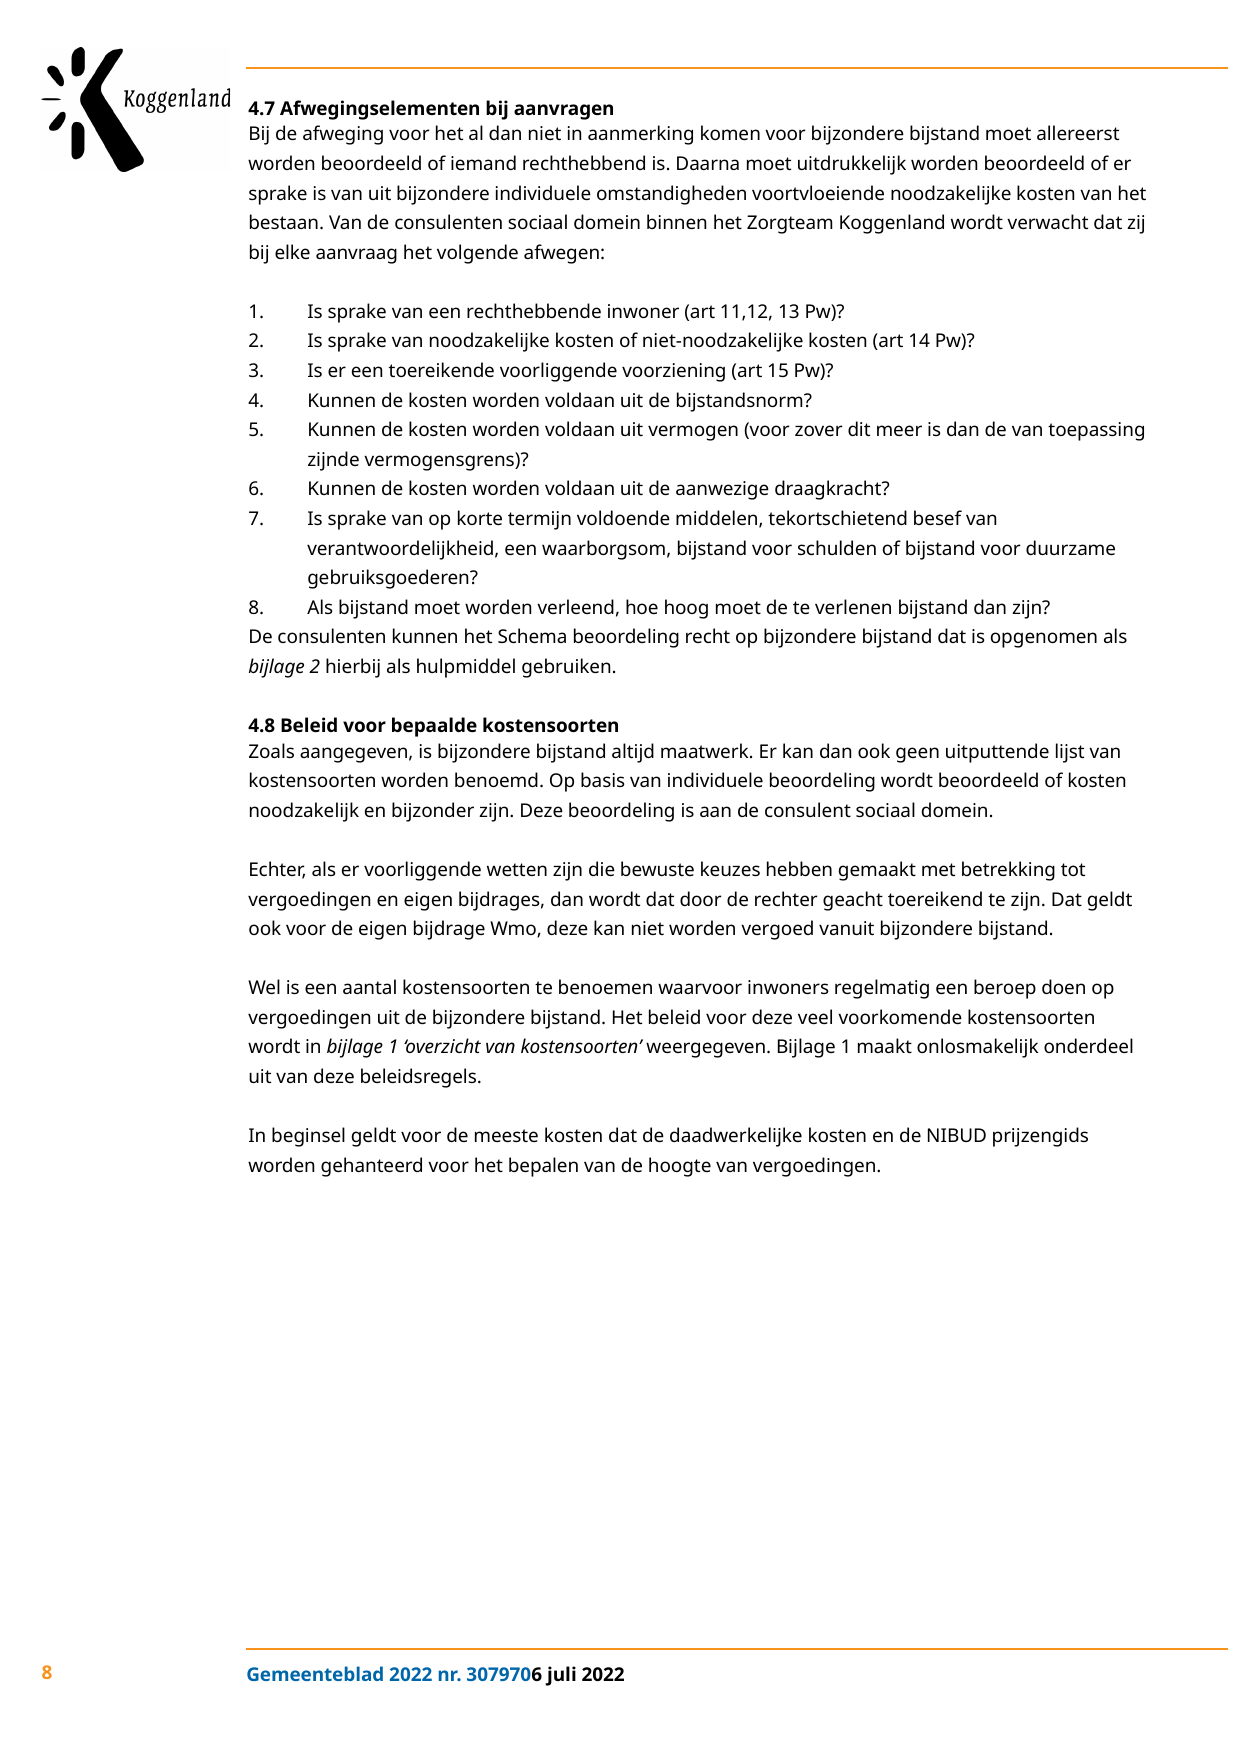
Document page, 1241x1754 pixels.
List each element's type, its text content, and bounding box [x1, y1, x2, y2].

list Kunnen de kosten worden voldaan uit de bijstandsnorm? [248, 387, 1152, 412]
text In beginsel geldt voor de meeste kosten dat de daadwerkelijke kosten en de NIBUD prijzengids worden gehanteerd voor het bepalen van de hoogte van vergoedingen. [248, 1122, 1152, 1178]
list Is sprake van een rechthebbende inwoner (art 11,12, 13 Pw)? [248, 298, 1152, 324]
text Zoals aangegeven, is bijzondere bijstand altijd maatwerk. Er kan dan ook geen uitputtende lijst van kostensoorten worden benoemd. Op basis van individuele beoordeling wordt beoordeeld of kosten noodzakelijk en bijzonder zijn. Deze beoordeling is aan de consulent sociaal domein. [248, 738, 1152, 823]
text 4.7 Afwegingselementen bij aanvragen [248, 95, 1152, 121]
text De consulenten kunnen het Schema beoordeling recht op bijzondere bijstand dat is opgenomen als bijlage 2 hierbij als hulpmiddel gebruiken. [248, 623, 1152, 679]
picture [41, 47, 231, 172]
list Is sprake van noodzakelijke kosten of niet-noodzakelijke kosten (art 14 Pw)? [248, 328, 1152, 353]
text 4.8 Beleid voor bepaalde kostensoorten [248, 712, 1152, 738]
list Kunnen de kosten worden voldaan uit vermogen (voor zover dit meer is dan de van toepassing zijnde vermogensgrens)? [248, 416, 1152, 472]
text Wel is een aantal kostensoorten te benoemen waarvoor inwoners regelmatig een beroep doen op vergoedingen uit de bijzondere bijstand. Het beleid voor deze veel voorkomende kostensoorten wordt in bijlage 1 ‘overzicht van kostensoorten’ weergegeven. Bijlage 1 maakt onlosmakelijk onderdeel uit van deze beleidsregels. [248, 974, 1152, 1089]
text Echter, als er voorliggende wetten zijn die bewuste keuzes hebben gemaakt met betrekking tot vergoedingen en eigen bijdrages, dan wordt dat door de rechter geacht toereikend te zijn. Dat geldt ook voor de eigen bijdrage Wmo, deze kan niet worden vergoed vanuit bijzondere bijstand. [248, 856, 1152, 941]
list Als bijstand moet worden verleend, hoe hoog moet de te verlenen bijstand dan zijn? [248, 594, 1152, 619]
list Kunnen de kosten worden voldaan uit de aanwezige draagkracht? [248, 476, 1152, 501]
list Is sprake van op korte termijn voldoende middelen, tekortschietend besef van verantwoordelijkheid, een waarborgsom, bijstand voor schulden of bijstand voor duurzame gebruiksgoederen? [248, 505, 1152, 590]
list Is er een toereikende voorliggende voorziening (art 15 Pw)? [248, 357, 1152, 383]
text Bij de afweging voor het al dan niet in aanmerking komen voor bijzondere bijstand moet allereerst worden beoordeeld of iemand rechthebbend is. Daarna moet uitdrukkelijk worden beoordeeld of er sprake is van uit bijzondere individuele omstandigheden voortvloeiende noodzakelijke kosten van het bestaan. Van de consulenten sociaal domein binnen het Zorgteam Koggenland wordt verwacht dat zij bij elke aanvraag het volgende afwegen: [248, 121, 1152, 264]
